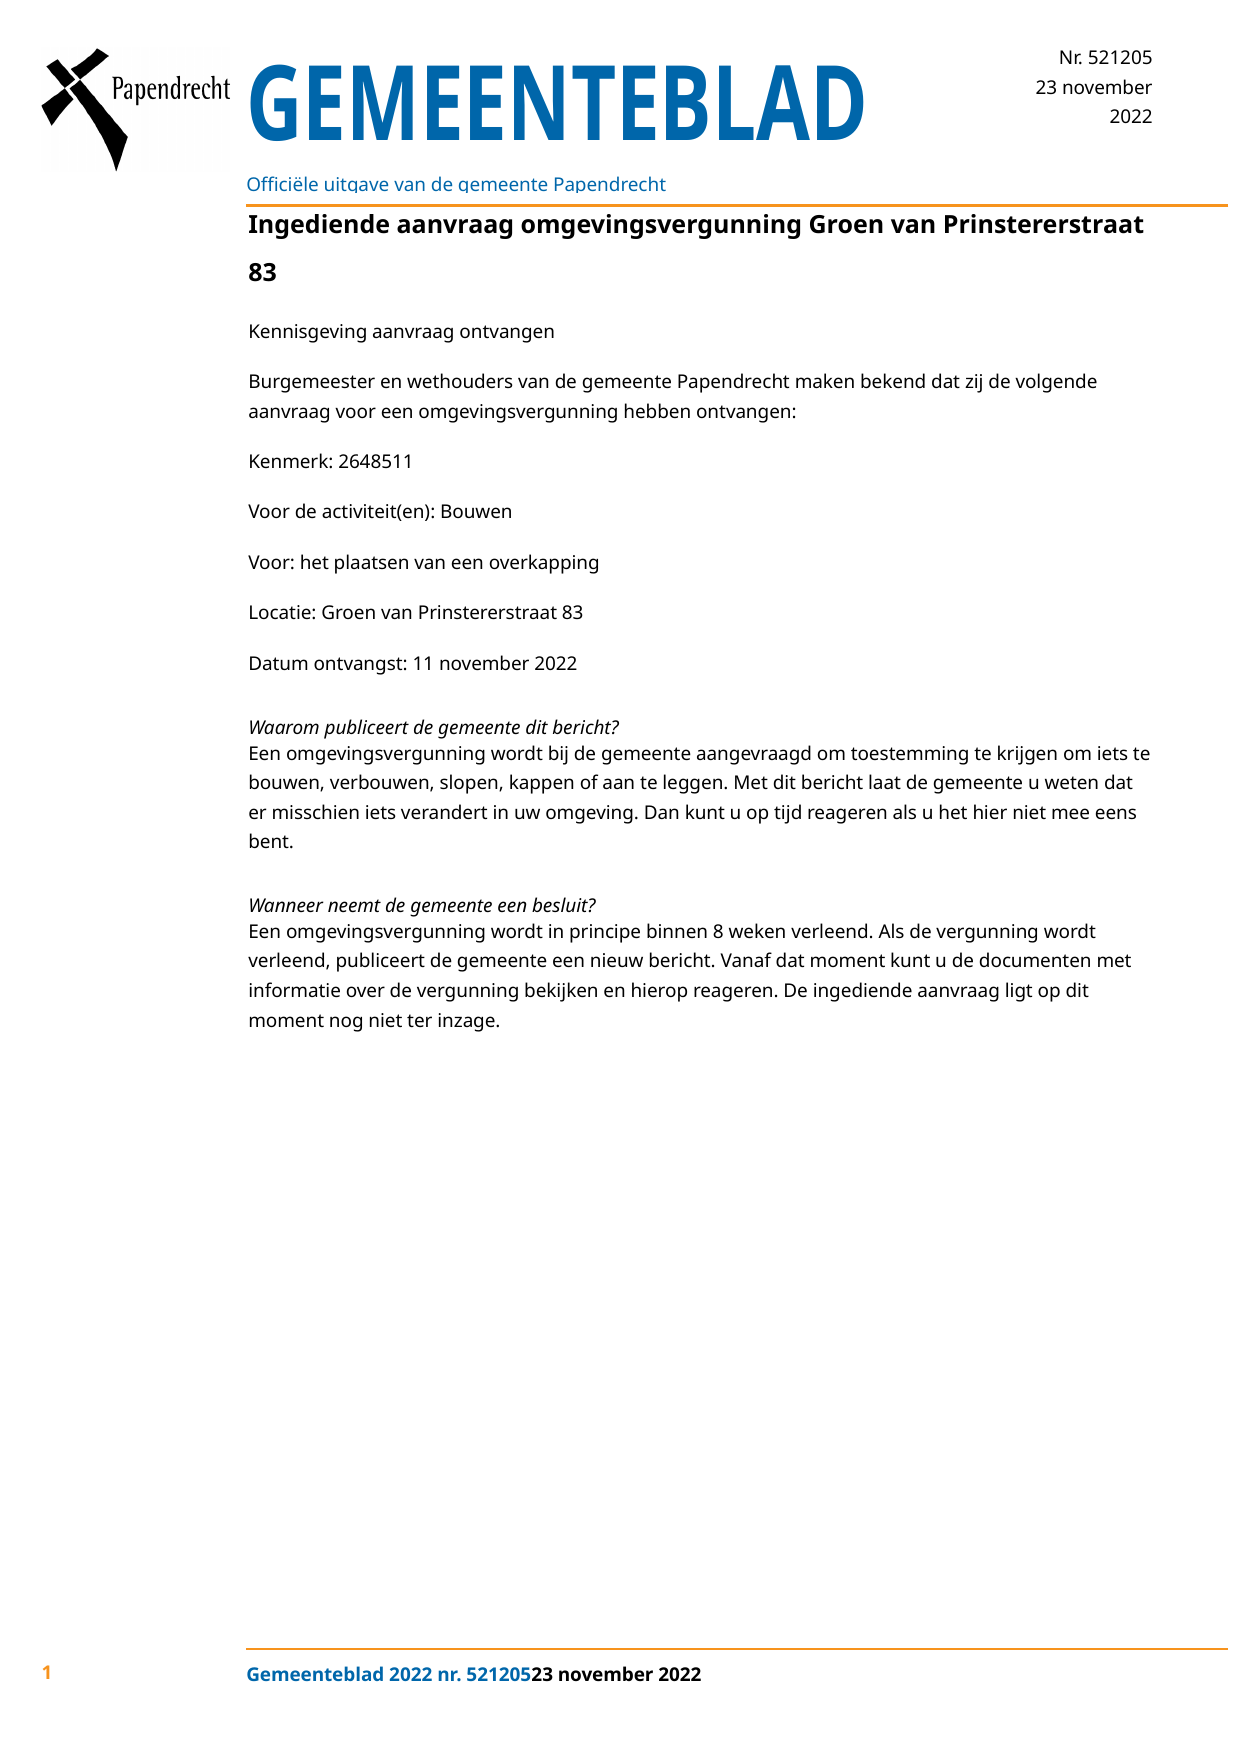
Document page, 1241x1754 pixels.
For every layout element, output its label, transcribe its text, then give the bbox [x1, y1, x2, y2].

text Voor de activiteit(en): Bouwen [248, 499, 1152, 524]
text Wanneer neemt de gemeente een besluit? [248, 892, 1152, 918]
text Datum ontvangst: 11 november 2022 [248, 650, 1152, 676]
text Kenmerk: 2648511 [248, 448, 1152, 474]
text Kennisgeving aanvraag ontvangen [248, 318, 1152, 344]
text Voor: het plaatsen van een overkapping [248, 549, 1152, 575]
text Een omgevingsvergunning wordt in principe binnen 8 weken verleend. Als de vergunning wordt verleend, publiceert de gemeente een nieuw bericht. Vanaf dat moment kunt u de documenten met informatie over de vergunning bekijken en hierop reageren. De ingediende aanvraag ligt op dit moment nog niet ter inzage. [248, 918, 1152, 1033]
picture [41, 47, 231, 172]
text Locatie: Groen van Prinstererstraat 83 [248, 599, 1152, 625]
text Waarom publiceert de gemeente dit bericht? [248, 714, 1152, 740]
text Een omgevingsvergunning wordt bij de gemeente aangevraagd om toestemming te krijgen om iets te bouwen, verbouwen, slopen, kappen of aan te leggen. Met dit bericht laat de gemeente u weten dat er misschien iets verandert in uw omgeving. Dan kunt u op tijd reageren als u het hier niet mee eens bent. [248, 740, 1152, 854]
text Burgemeester en wethouders van de gemeente Papendrecht maken bekend dat zij de volgende aanvraag voor een omgevingsvergunning hebben ontvangen: [248, 368, 1152, 424]
text Ingediende aanvraag omgevingsvergunning Groen van Prinstererstraat 83 [248, 207, 1152, 288]
